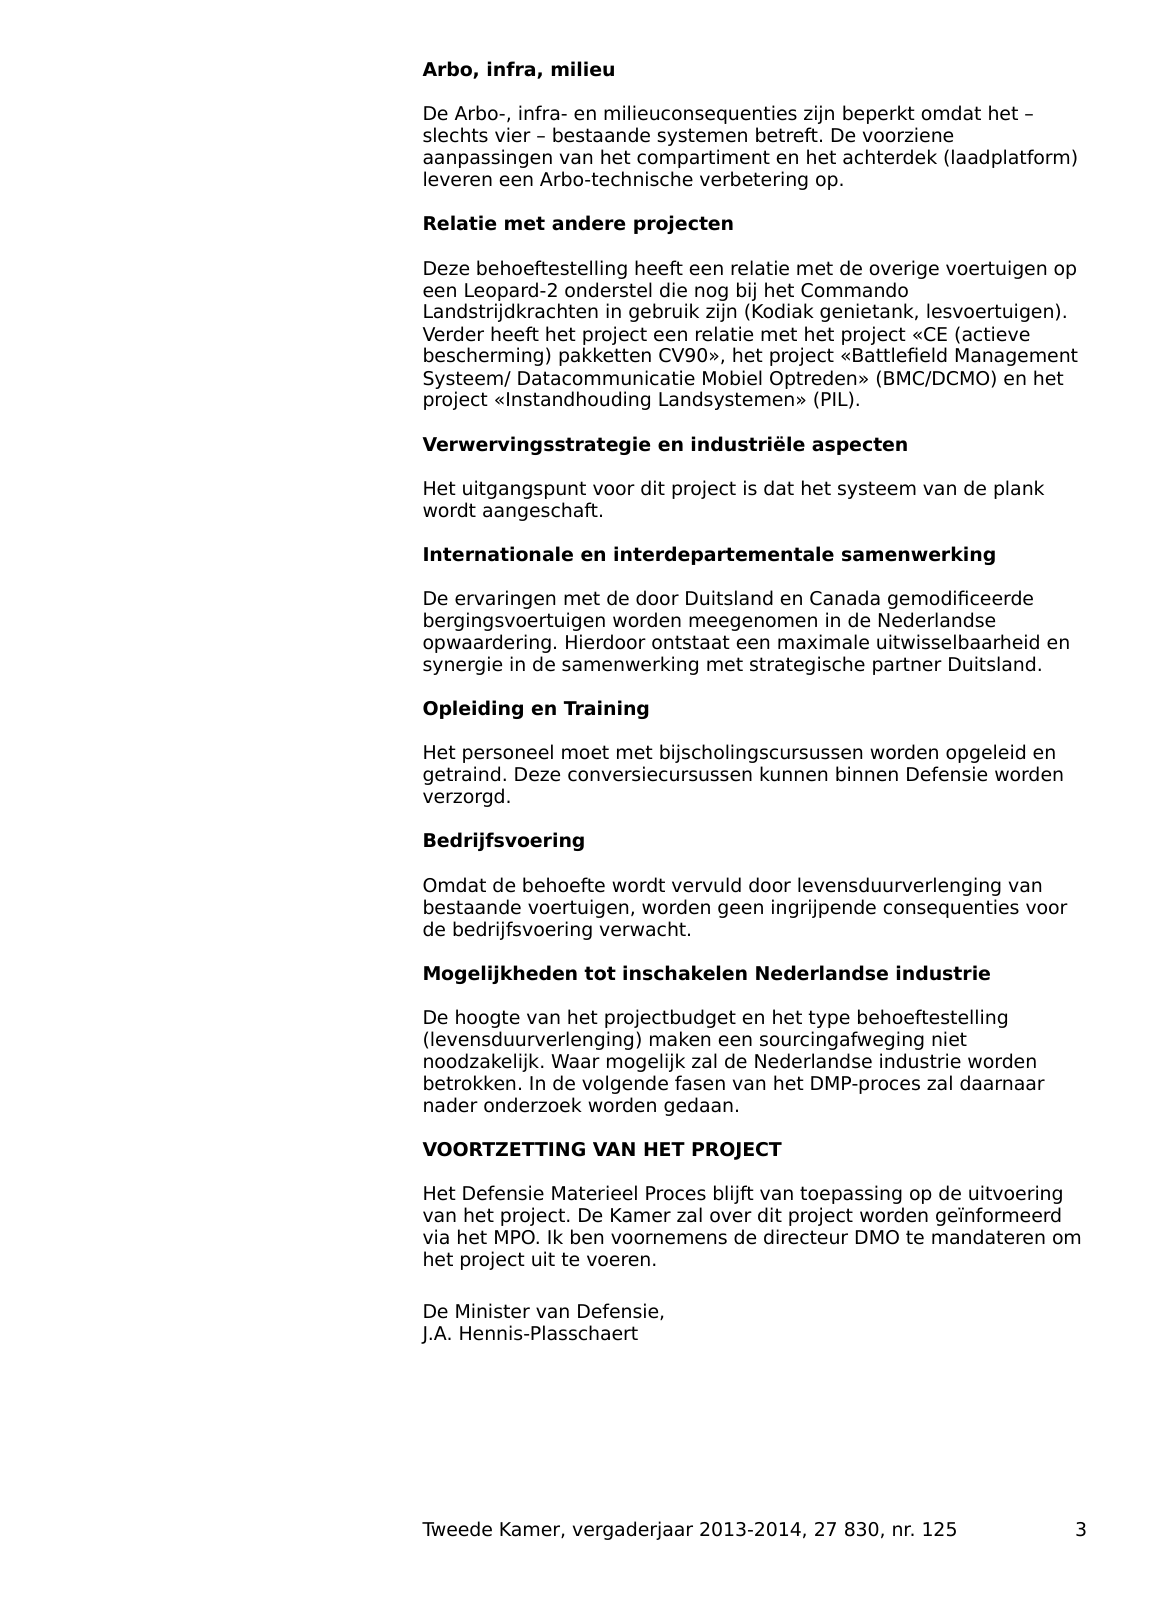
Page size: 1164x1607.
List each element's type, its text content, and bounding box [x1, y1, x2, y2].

text De Minister van Defensie, J.A. Hennis-Plasschaert [422, 1301, 1087, 1345]
text Het uitgangspunt voor dit project is dat het systeem van de plank wordt aangeschaft. [422, 478, 1087, 522]
text Het personeel moet met bijscholingscursussen worden opgeleid en getraind. Deze conversiecursussen kunnen binnen Defensie worden verzorgd. [422, 742, 1087, 808]
text De Arbo-, infra- en milieuconsequenties zijn beperkt omdat het – slechts vier – bestaande systemen betreft. De voorziene aanpassingen van het compartiment en het achterdek (laadplatform) leveren een Arbo-technische verbetering op. [422, 103, 1087, 191]
subtitle Arbo, infra, milieu [422, 59, 1087, 81]
text Deze behoeftestelling heeft een relatie met de overige voertuigen op een Leopard-2 onderstel die nog bij het Commando Landstrijdkrachten in gebruik zijn (Kodiak genietank, lesvoertuigen). Verder heeft het project een relatie met het project «CE (actieve bescherming) pakketten CV90», het project «Battlefield Management Systeem/ Datacommunicatie Mobiel Optreden» (BMC/DCMO) en het project «Instandhouding Landsystemen» (PIL). [422, 257, 1087, 411]
subtitle Internationale en interdepartementale samenwerking [422, 544, 1087, 566]
subtitle Relatie met andere projecten [422, 213, 1087, 235]
subtitle Bedrijfsvoering [422, 830, 1087, 852]
subtitle VOORTZETTING VAN HET PROJECT [422, 1139, 1087, 1161]
text De ervaringen met de door Duitsland en Canada gemodificeerde bergingsvoertuigen worden meegenomen in de Nederlandse opwaardering. Hierdoor ontstaat een maximale uitwisselbaarheid en synergie in de samenwerking met strategische partner Duitsland. [422, 588, 1087, 676]
text Omdat de behoefte wordt vervuld door levensduurverlenging van bestaande voertuigen, worden geen ingrijpende consequenties voor de bedrijfsvoering verwacht. [422, 874, 1087, 941]
subtitle Opleiding en Training [422, 698, 1087, 720]
text Het Defensie Materieel Proces blijft van toepassing op de uitvoering van het project. De Kamer zal over dit project worden geïnformeerd via het MPO. Ik ben voornemens de directeur DMO te mandateren om het project uit te voeren. [422, 1183, 1087, 1271]
text De hoogte van het projectbudget en het type behoeftestelling (levensduurverlenging) maken een sourcingafweging niet noodzakelijk. Waar mogelijk zal de Nederlandse industrie worden betrokken. In de volgende fasen van het DMP-proces zal daarnaar nader onderzoek worden gedaan. [422, 1007, 1087, 1117]
subtitle Verwervingsstrategie en industriële aspecten [422, 433, 1087, 456]
subtitle Mogelijkheden tot inschakelen Nederlandse industrie [422, 963, 1087, 985]
